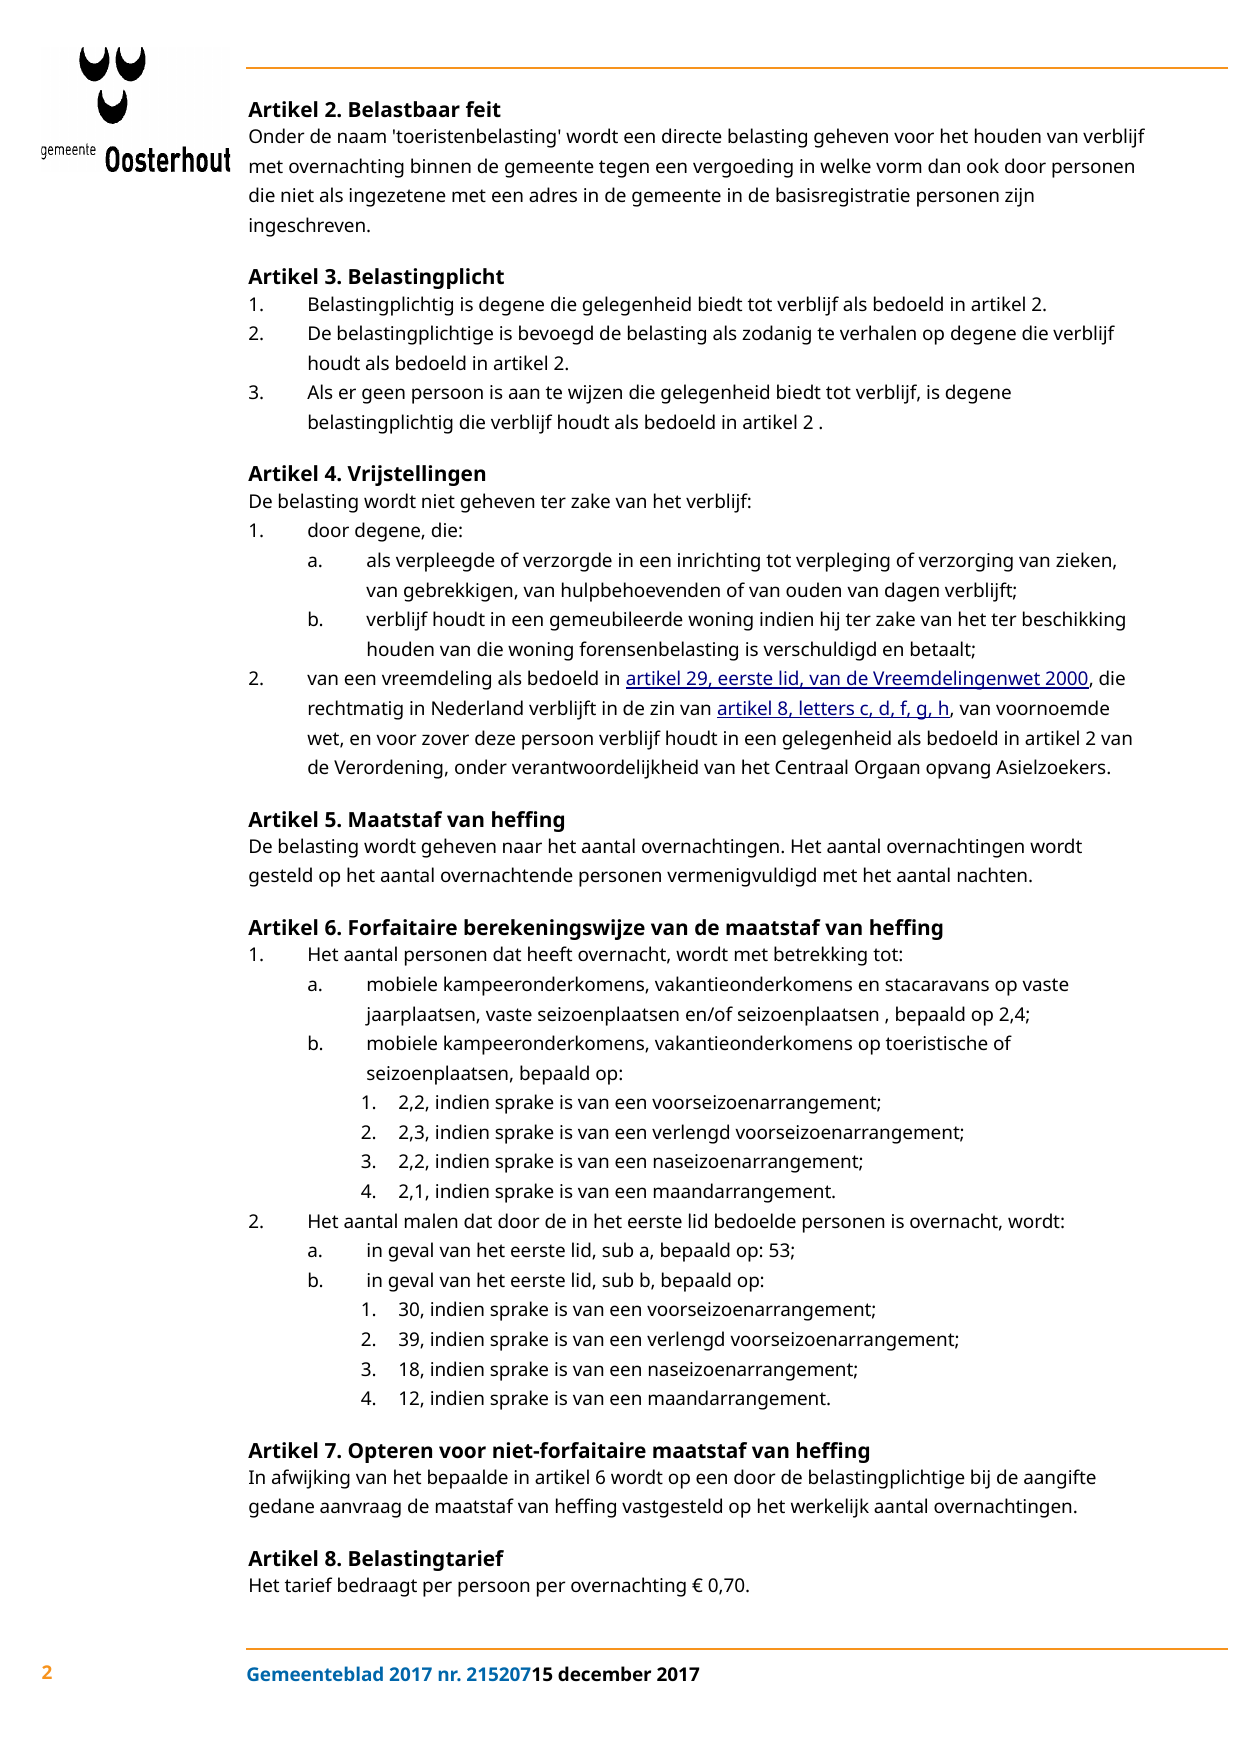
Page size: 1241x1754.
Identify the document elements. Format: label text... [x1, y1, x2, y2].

list 2,3, indien sprake is van een verlengd voorseizoenarrangement; [361, 1119, 1152, 1145]
text Onder de naam 'toeristenbelasting' wordt een directe belasting geheven voor het houden van verblijf met overnachting binnen de gemeente tegen een vergoeding in welke vorm dan ook door personen die niet als ingezetene met een adres in de gemeente in de basisregistratie personen zijn ingeschreven. [248, 123, 1152, 238]
text Artikel 3. Belastingplicht [248, 262, 1152, 291]
list 12, indien sprake is van een maandarrangement. [361, 1385, 1152, 1411]
list als verpleegde of verzorgde in een inrichting tot verpleging of verzorging van zieken, van gebrekkigen, van hulpbehoevenden of van ouden van dagen verblijft; [307, 547, 1152, 602]
list verblijf houdt in een gemeubileerde woning indien hij ter zake van het ter beschikking houden van die woning forensenbelasting is verschuldigd en betaalt; [307, 606, 1152, 662]
list 39, indien sprake is van een verlengd voorseizoenarrangement; [361, 1326, 1152, 1352]
list in geval van het eerste lid, sub b, bepaald op: [307, 1267, 1152, 1293]
text Artikel 6. Forfaitaire berekeningswijze van de maatstaf van heffing [248, 913, 1152, 942]
list Als er geen persoon is aan te wijzen die gelegenheid biedt tot verblijf, is degene belastingplichtig die verblijf houdt als bedoeld in artikel 2 . [248, 379, 1152, 435]
text Artikel 8. Belastingtarief [248, 1544, 1152, 1573]
list mobiele kampeeronderkomens, vakantieonderkomens op toeristische of seizoenplaatsen, bepaald op: [307, 1030, 1152, 1086]
text Artikel 4. Vrijstellingen [248, 459, 1152, 488]
list mobiele kampeeronderkomens, vakantieonderkomens en stacaravans op vaste jaarplaatsen, vaste seizoenplaatsen en/of seizoenplaatsen , bepaald op 2,4; [307, 971, 1152, 1026]
list Het aantal personen dat heeft overnacht, wordt met betrekking tot: [248, 942, 1152, 967]
text De belasting wordt niet geheven ter zake van het verblijf: [248, 488, 1152, 514]
list Belastingplichtig is degene die gelegenheid biedt tot verblijf als bedoeld in artikel 2. [248, 291, 1152, 317]
text Artikel 5. Maatstaf van heffing [248, 805, 1152, 833]
text Artikel 2. Belastbaar feit [248, 95, 1152, 123]
list Het aantal malen dat door de in het eerste lid bedoelde personen is overnacht, wordt: [248, 1208, 1152, 1233]
text De belasting wordt geheven naar het aantal overnachtingen. Het aantal overnachtingen wordt gesteld op het aantal overnachtende personen vermenigvuldigd met het aantal nachten. [248, 833, 1152, 888]
list 18, indien sprake is van een naseizoenarrangement; [361, 1356, 1152, 1381]
text Het tarief bedraagt per persoon per overnachting € 0,70. [248, 1573, 1152, 1598]
text Artikel 7. Opteren voor niet-forfaitaire maatstaf van heffing [248, 1436, 1152, 1464]
list 30, indien sprake is van een voorseizoenarrangement; [361, 1297, 1152, 1322]
list 2,2, indien sprake is van een voorseizoenarrangement; [361, 1089, 1152, 1115]
list door degene, die: [248, 518, 1152, 543]
list van een vreemdeling als bedoeld in artikel 29, eerste lid, van de Vreemdelingenwet 2000, die rechtmatig in Nederland verblijft in de zin van artikel 8, letters c, d, f, g, h, van voornoemde wet, en voor zover deze persoon verblijf houdt in een gelegenheid als bedoeld in artikel 2 van de Verordening, onder verantwoordelijkheid van het Centraal Orgaan opvang Asielzoekers. [248, 666, 1152, 780]
list in geval van het eerste lid, sub a, bepaald op: 53; [307, 1237, 1152, 1263]
list De belastingplichtige is bevoegd de belasting als zodanig te verhalen op degene die verblijf houdt als bedoeld in artikel 2. [248, 320, 1152, 376]
picture [41, 47, 231, 172]
list 2,2, indien sprake is van een naseizoenarrangement; [361, 1149, 1152, 1174]
text In afwijking van het bepaalde in artikel 6 wordt op een door de belastingplichtige bij de aangifte gedane aanvraag de maatstaf van heffing vastgesteld op het werkelijk aantal overnachtingen. [248, 1464, 1152, 1519]
list 2,1, indien sprake is van een maandarrangement. [361, 1178, 1152, 1204]
